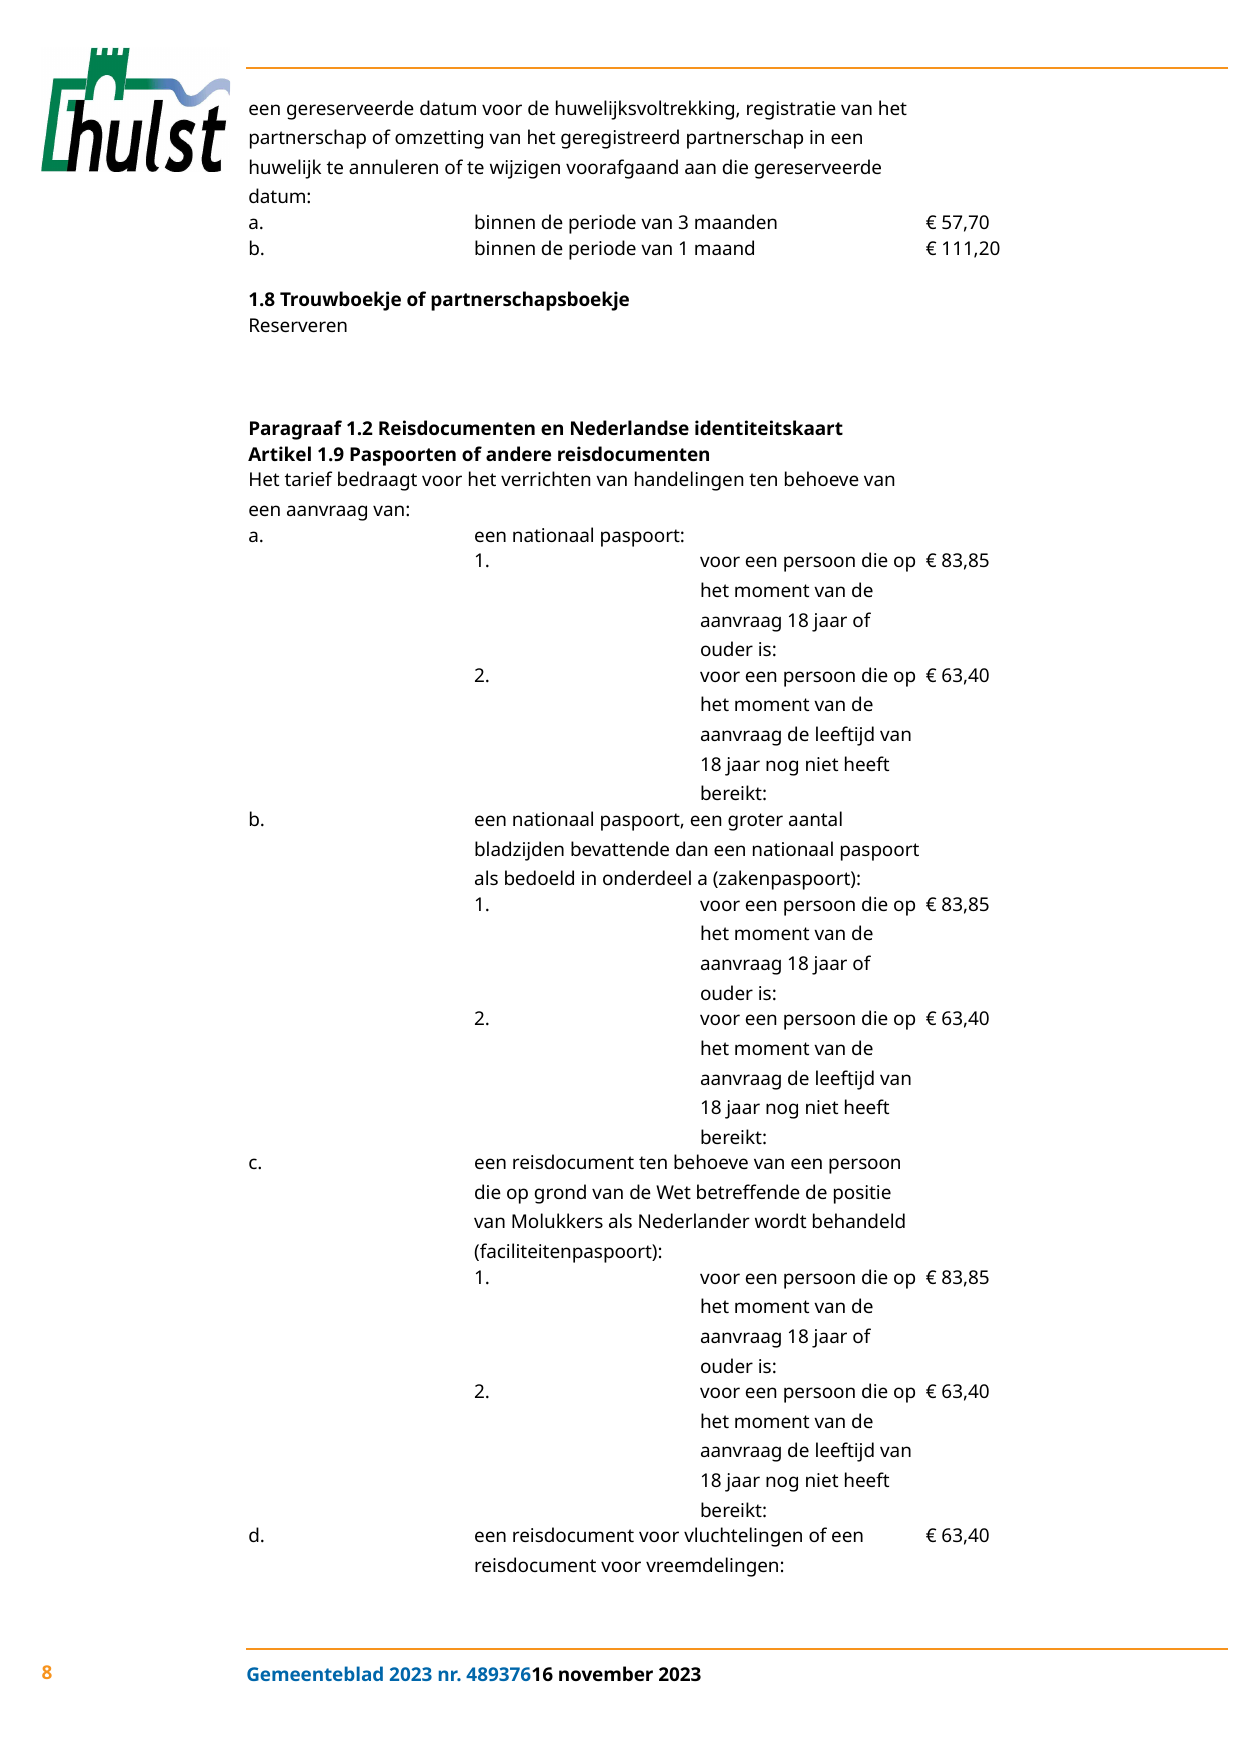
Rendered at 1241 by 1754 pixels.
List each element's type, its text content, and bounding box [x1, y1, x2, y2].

table_cell € 83,85 [926, 548, 1152, 662]
table_cell € 63,40 [926, 1523, 1152, 1578]
table_cell Artikel 1.9 Paspoorten of andere reisdocumenten [248, 441, 926, 467]
table_cell [926, 364, 1152, 389]
table_cell 2. [474, 1379, 700, 1523]
table_cell € 111,20 [926, 235, 1152, 261]
table_cell [926, 1578, 1152, 1604]
table_cell [926, 389, 1152, 415]
table_cell [248, 1578, 474, 1604]
table_cell [474, 1578, 926, 1604]
table_cell [248, 364, 926, 389]
table_cell voor een persoon die op het moment van de aanvraag 18 jaar of ouder is: [700, 548, 926, 662]
table_cell een nationaal paspoort: [474, 522, 926, 548]
table_cell € 83,85 [926, 1264, 1152, 1378]
table_cell c. [248, 1150, 474, 1523]
table_cell voor een persoon die op het moment van de aanvraag de leeftijd van 18 jaar nog niet heeft bereikt: [700, 1379, 926, 1523]
table_cell Reserveren [248, 312, 926, 338]
table_cell 1.8 Trouwboekje of partnerschapsboekje [248, 286, 926, 312]
table_cell [926, 441, 1152, 467]
table_cell [926, 467, 1152, 522]
table_cell [926, 95, 1152, 209]
table_cell [248, 389, 474, 415]
table_cell [926, 286, 1152, 312]
table_cell [926, 1150, 1152, 1264]
table_cell een reisdocument voor vluchtelingen of een reisdocument voor vreemdelingen: [474, 1523, 926, 1578]
table_cell een reisdocument ten behoeve van een persoon die op grond van de Wet betreffende de positie van Molukkers als Nederlander wordt behandeld (faciliteitenpaspoort): [474, 1150, 926, 1264]
table_cell € 57,70 [926, 209, 1152, 235]
table_cell 1. [474, 891, 700, 1006]
table_cell voor een persoon die op het moment van de aanvraag 18 jaar of ouder is: [700, 1264, 926, 1378]
table_cell een gereserveerde datum voor de huwelijksvoltrekking, registratie van het partnerschap of omzetting van het geregistreerd partnerschap in een huwelijk te annuleren of te wijzigen voorafgaand aan die gereserveerde datum: [248, 95, 926, 209]
table_cell [474, 261, 926, 286]
table_cell binnen de periode van 3 maanden [474, 209, 926, 235]
table_cell b. [248, 235, 474, 261]
table_cell voor een persoon die op het moment van de aanvraag 18 jaar of ouder is: [700, 891, 926, 1006]
table_cell [926, 806, 1152, 891]
table_cell [248, 261, 474, 286]
table_cell binnen de periode van 1 maand [474, 235, 926, 261]
table_cell Paragraaf 1.2 Reisdocumenten en Nederlandse identiteitskaart [248, 415, 926, 441]
table_cell € 63,40 [926, 1379, 1152, 1523]
table_cell 1. [474, 1264, 700, 1378]
table_cell [926, 415, 1152, 441]
table_cell [248, 338, 926, 364]
table_cell a. [248, 522, 474, 806]
table_cell € 83,85 [926, 891, 1152, 1006]
table_cell € 63,40 [926, 662, 1152, 806]
table_cell 1. [474, 548, 700, 662]
table_cell € 63,40 [926, 1006, 1152, 1149]
table_cell Het tarief bedraagt voor het verrichten van handelingen ten behoeve van een aanvraag van: [248, 467, 926, 522]
table_cell [926, 338, 1152, 364]
table_cell [926, 522, 1152, 548]
table_cell 2. [474, 662, 700, 806]
picture [41, 47, 231, 172]
table_cell [474, 389, 926, 415]
table_cell d. [248, 1523, 474, 1578]
table_cell voor een persoon die op het moment van de aanvraag de leeftijd van 18 jaar nog niet heeft bereikt: [700, 1006, 926, 1149]
table_cell b. [248, 806, 474, 1149]
table_cell [926, 261, 1152, 286]
table_cell voor een persoon die op het moment van de aanvraag de leeftijd van 18 jaar nog niet heeft bereikt: [700, 662, 926, 806]
table_cell [926, 312, 1152, 338]
table_cell a. [248, 209, 474, 235]
table_cell 2. [474, 1006, 700, 1149]
table_cell een nationaal paspoort, een groter aantal bladzijden bevattende dan een nationaal paspoort als bedoeld in onderdeel a (zakenpaspoort): [474, 806, 926, 891]
